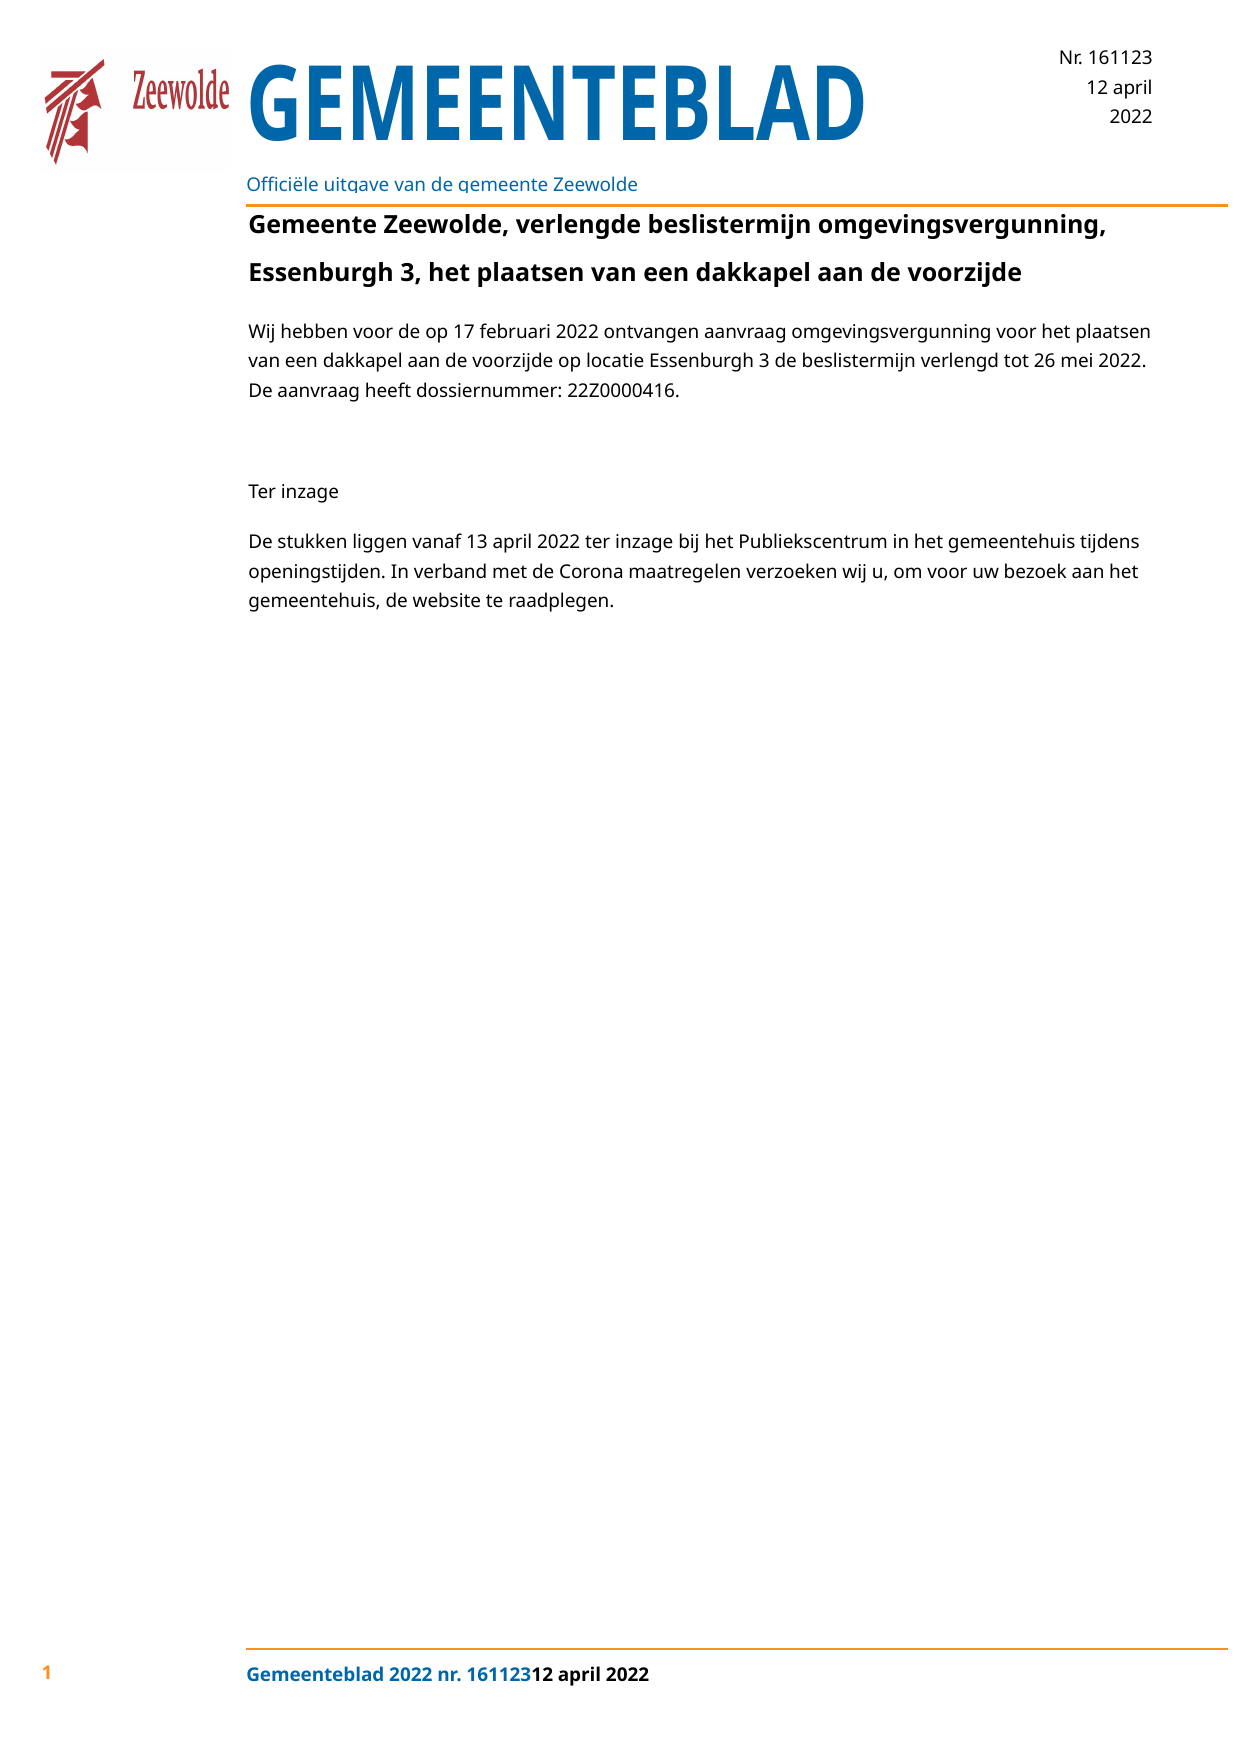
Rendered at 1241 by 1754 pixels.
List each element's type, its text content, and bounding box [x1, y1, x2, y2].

text De stukken liggen vanaf 13 april 2022 ter inzage bij het Publiekscentrum in het gemeentehuis tijdens openingstijden. In verband met de Corona maatregelen verzoeken wij u, om voor uw bezoek aan het gemeentehuis, de website te raadplegen. [248, 528, 1152, 613]
text Ter inzage [248, 478, 1152, 504]
text Gemeente Zeewolde, verlengde beslistermijn omgevingsvergunning, Essenburgh 3, het plaatsen van een dakkapel aan de voorzijde [248, 207, 1152, 288]
picture [41, 47, 231, 172]
text Wij hebben voor de op 17 februari 2022 ontvangen aanvraag omgevingsvergunning voor het plaatsen van een dakkapel aan de voorzijde op locatie Essenburgh 3 de beslistermijn verlengd tot 26 mei 2022. De aanvraag heeft dossiernummer: 22Z0000416. [248, 318, 1152, 403]
